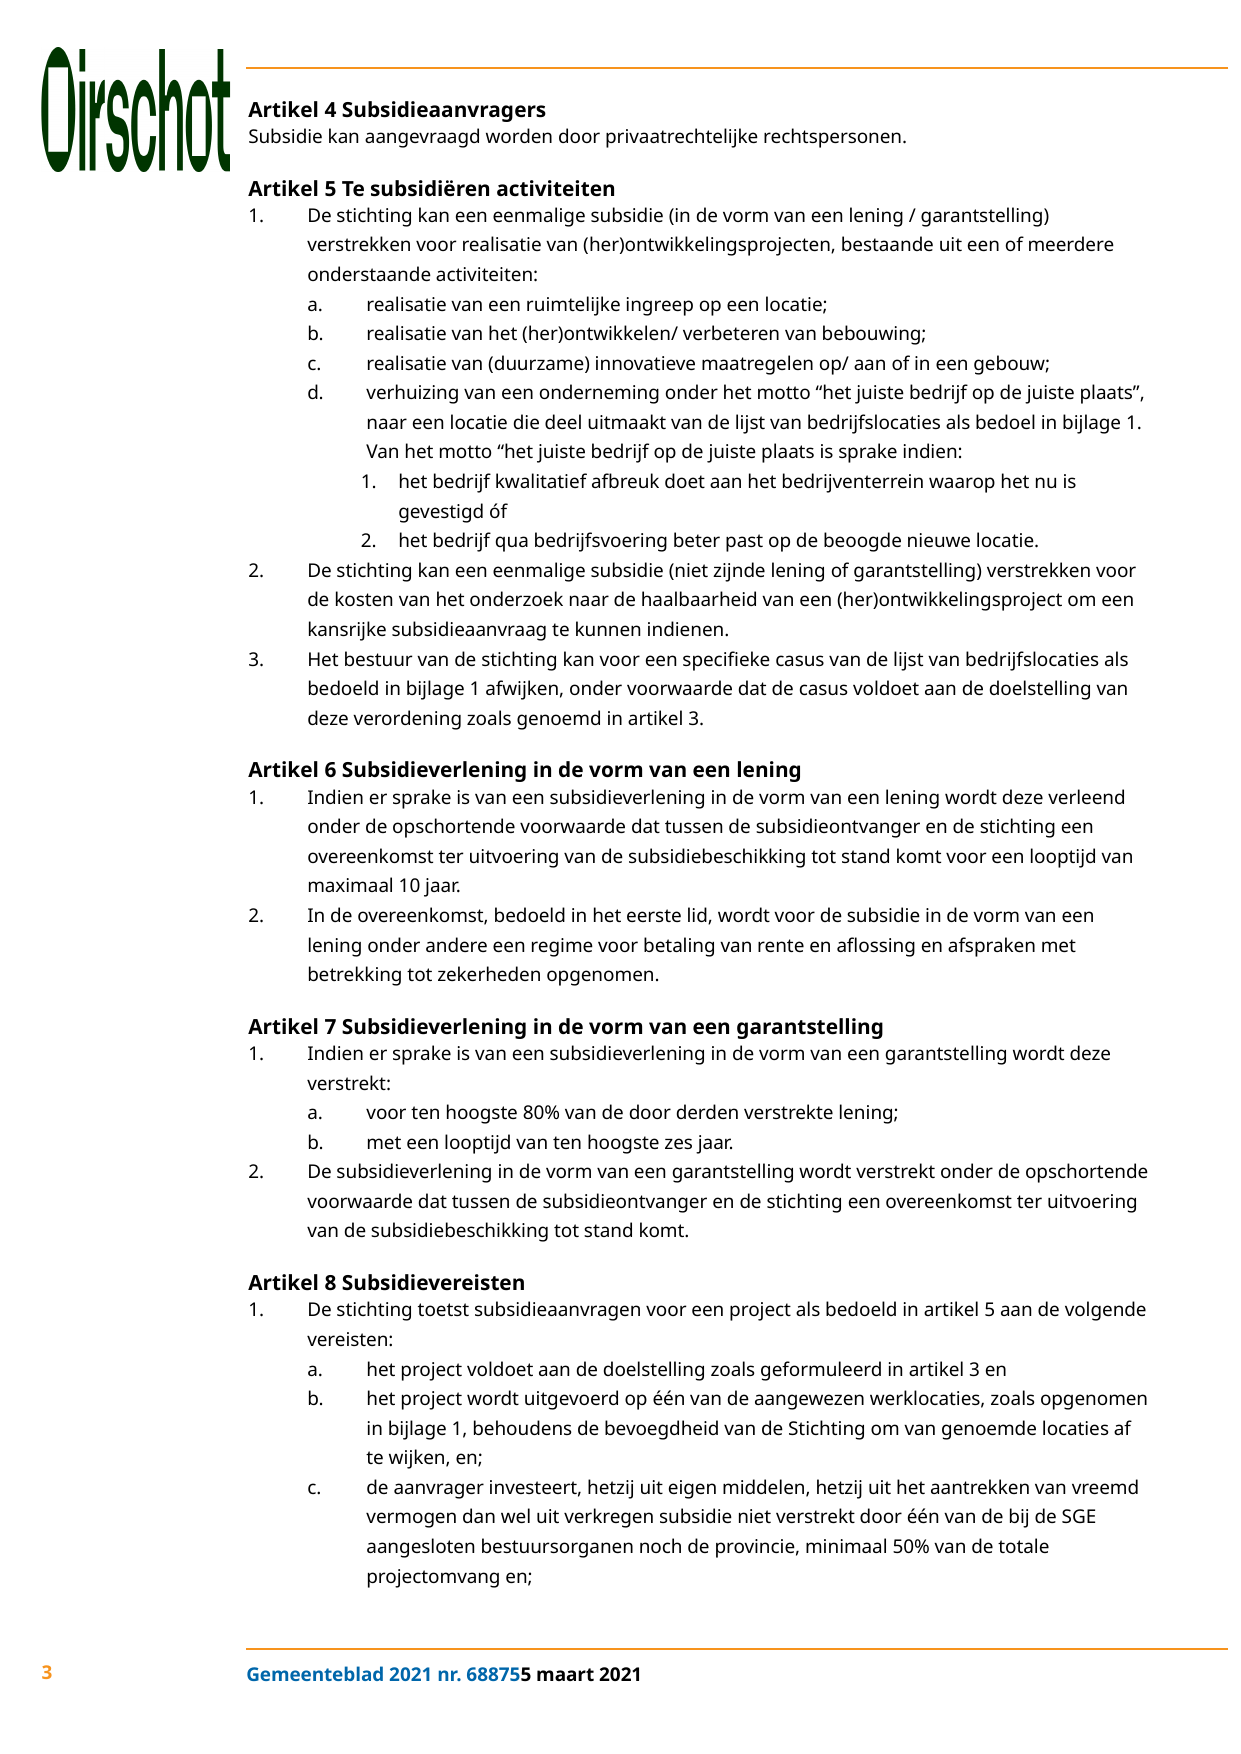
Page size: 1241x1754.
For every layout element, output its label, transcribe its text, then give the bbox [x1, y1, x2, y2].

list het bedrijf qua bedrijfsvoering beter past op de beoogde nieuwe locatie. [361, 527, 1152, 553]
list realisatie van het (her)ontwikkelen/ verbeteren van bebouwing; [307, 320, 1152, 346]
text Subsidie kan aangevraagd worden door privaatrechtelijke rechtspersonen. [248, 123, 1152, 149]
text Artikel 4 Subsidieaanvragers [248, 95, 1152, 123]
list het project wordt uitgevoerd op één van de aangewezen werklocaties, zoals opgenomen in bijlage 1, behoudens de bevoegdheid van de Stichting om van genoemde locaties af te wijken, en; [307, 1385, 1152, 1470]
list voor ten hoogste 80% van de door derden verstrekte lening; [307, 1099, 1152, 1125]
list Het bestuur van de stichting kan voor een specifieke casus van de lijst van bedrijfslocaties als bedoeld in bijlage 1 afwijken, onder voorwaarde dat de casus voldoet aan de doelstelling van deze verordening zoals genoemd in artikel 3. [248, 646, 1152, 731]
list Indien er sprake is van een subsidieverlening in de vorm van een lening wordt deze verleend onder de opschortende voorwaarde dat tussen de subsidieontvanger en de stichting een overeenkomst ter uitvoering van de subsidiebeschikking tot stand komt voor een looptijd van maximaal 10 jaar. [248, 784, 1152, 898]
list de aanvrager investeert, hetzij uit eigen middelen, hetzij uit het aantrekken van vreemd vermogen dan wel uit verkregen subsidie niet verstrekt door één van de bij de SGE aangesloten bestuursorganen noch de provincie, minimaal 50% van de totale projectomvang en; [307, 1474, 1152, 1588]
list realisatie van (duurzame) innovatieve maatregelen op/ aan of in een gebouw; [307, 350, 1152, 376]
list het project voldoet aan de doelstelling zoals geformuleerd in artikel 3 en [307, 1356, 1152, 1381]
text Artikel 7 Subsidieverlening in de vorm van een garantstelling [248, 1012, 1152, 1040]
text Artikel 8 Subsidievereisten [248, 1268, 1152, 1297]
list De stichting kan een eenmalige subsidie (niet zijnde lening of garantstelling) verstrekken voor de kosten van het onderzoek naar de haalbaarheid van een (her)ontwikkelingsproject om een kansrijke subsidieaanvraag te kunnen indienen. [248, 557, 1152, 642]
text Artikel 5 Te subsidiëren activiteiten [248, 174, 1152, 202]
picture [41, 47, 231, 172]
list In de overeenkomst, bedoeld in het eerste lid, wordt voor de subsidie in de vorm van een lening onder andere een regime voor betaling van rente en aflossing en afspraken met betrekking tot zekerheden opgenomen. [248, 902, 1152, 987]
list Indien er sprake is van een subsidieverlening in de vorm van een garantstelling wordt deze verstrekt: [248, 1040, 1152, 1096]
list De stichting kan een eenmalige subsidie (in de vorm van een lening / garantstelling) verstrekken voor realisatie van (her)ontwikkelingsprojecten, bestaande uit een of meerdere onderstaande activiteiten: [248, 202, 1152, 287]
list De subsidieverlening in de vorm van een garantstelling wordt verstrekt onder de opschortende voorwaarde dat tussen de subsidieontvanger en de stichting een overeenkomst ter uitvoering van de subsidiebeschikking tot stand komt. [248, 1158, 1152, 1243]
text Artikel 6 Subsidieverlening in de vorm van een lening [248, 755, 1152, 784]
list het bedrijf kwalitatief afbreuk doet aan het bedrijventerrein waarop het nu is gevestigd óf [361, 468, 1152, 524]
list verhuizing van een onderneming onder het motto “het juiste bedrijf op de juiste plaats”, naar een locatie die deel uitmaakt van de lijst van bedrijfslocaties als bedoel in bijlage 1. Van het motto “het juiste bedrijf op de juiste plaats is sprake indien: [307, 379, 1152, 464]
list De stichting toetst subsidieaanvragen voor een project als bedoeld in artikel 5 aan de volgende vereisten: [248, 1297, 1152, 1352]
list realisatie van een ruimtelijke ingreep op een locatie; [307, 291, 1152, 317]
list met een looptijd van ten hoogste zes jaar. [307, 1129, 1152, 1155]
